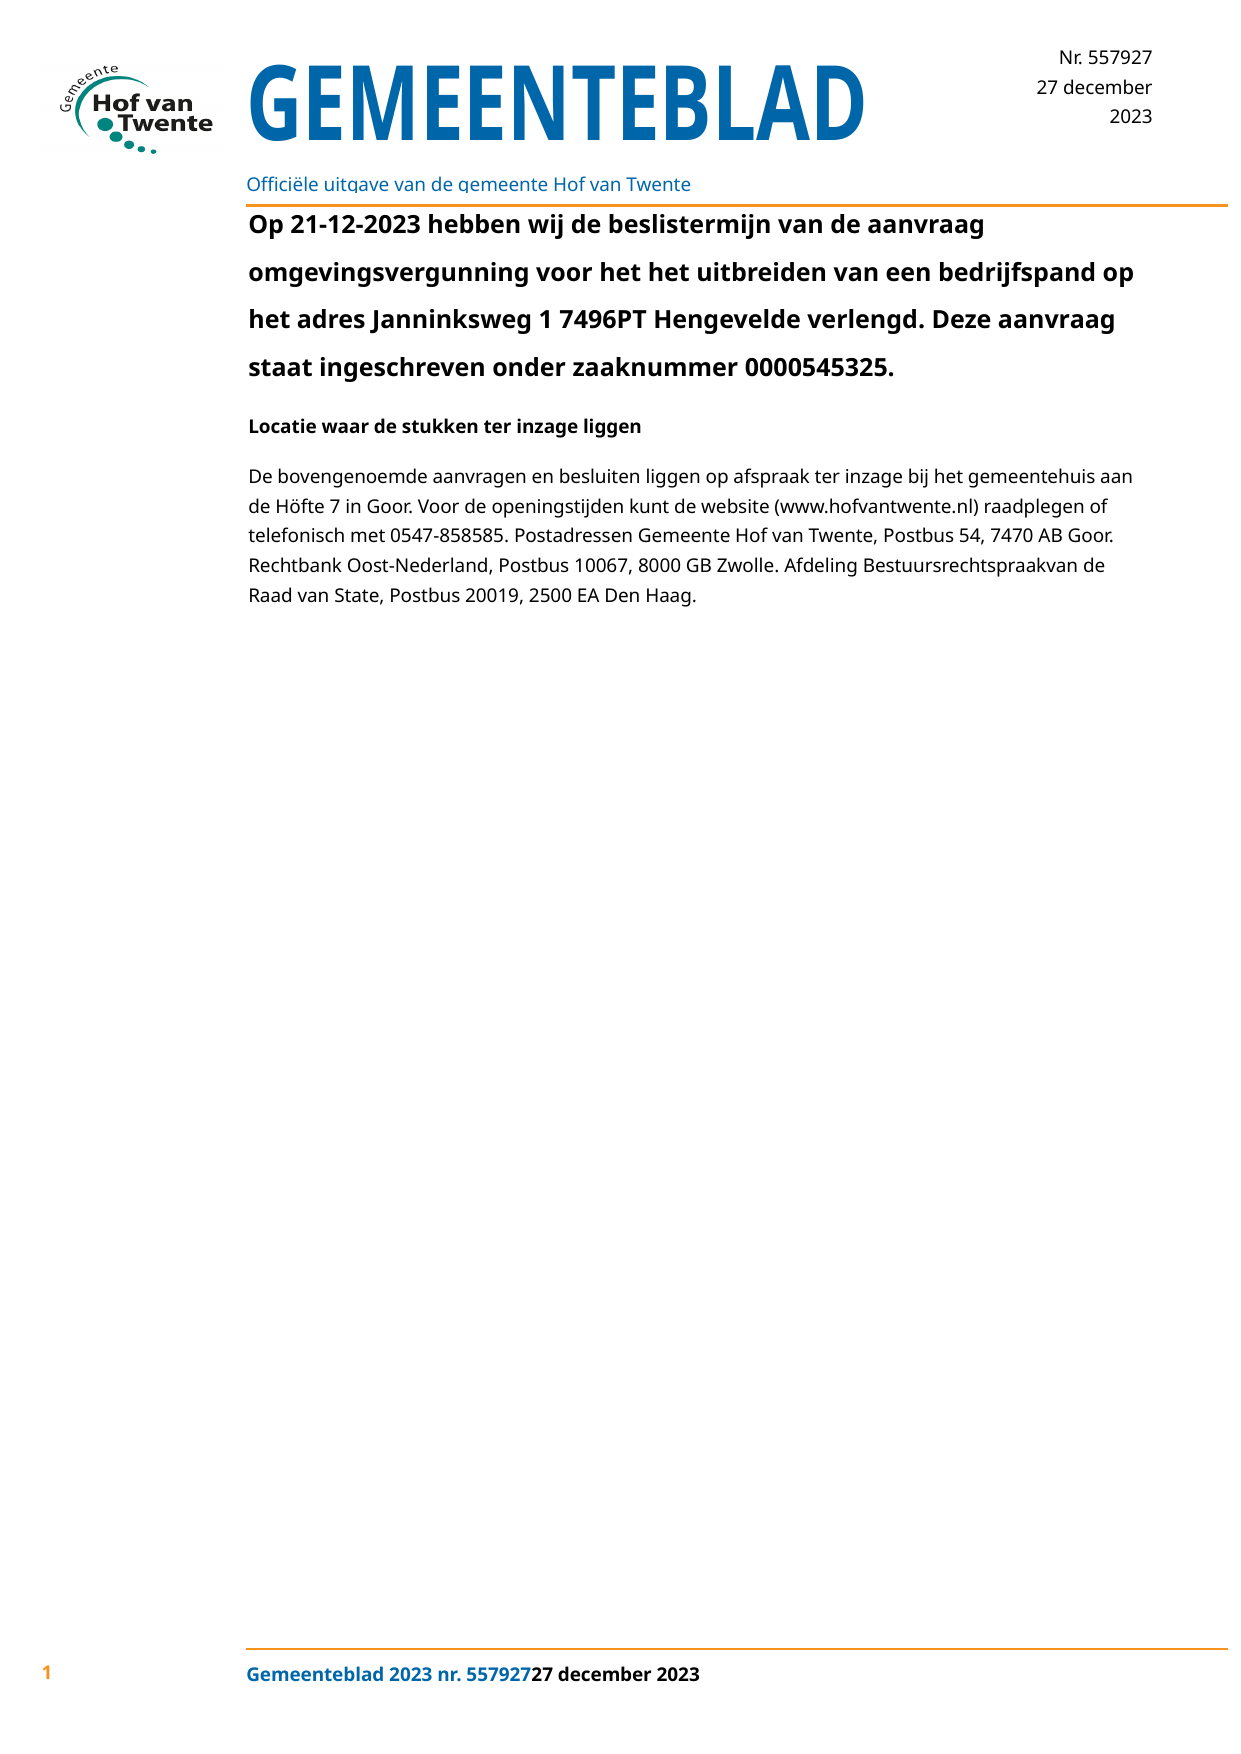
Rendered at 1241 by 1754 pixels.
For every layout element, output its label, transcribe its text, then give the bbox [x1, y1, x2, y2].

picture [41, 47, 231, 172]
text De bovengenoemde aanvragen en besluiten liggen op afspraak ter inzage bij het gemeentehuis aan de Höfte 7 in Goor. Voor de openingstijden kunt de website (www.hofvantwente.nl) raadplegen of telefonisch met 0547-858585. Postadressen Gemeente Hof van Twente, Postbus 54, 7470 AB Goor. Rechtbank Oost-Nederland, Postbus 10067, 8000 GB Zwolle. Afdeling Bestuursrechtspraakvan de Raad van State, Postbus 20019, 2500 EA Den Haag. [248, 463, 1152, 608]
text Op 21-12-2023 hebben wij de beslistermijn van de aanvraag omgevingsvergunning voor het het uitbreiden van een bedrijfspand op het adres Janninksweg 1 7496PT Hengevelde verlengd. Deze aanvraag staat ingeschreven onder zaaknummer 0000545325. [248, 207, 1152, 384]
text Locatie waar de stukken ter inzage liggen [248, 413, 1152, 439]
